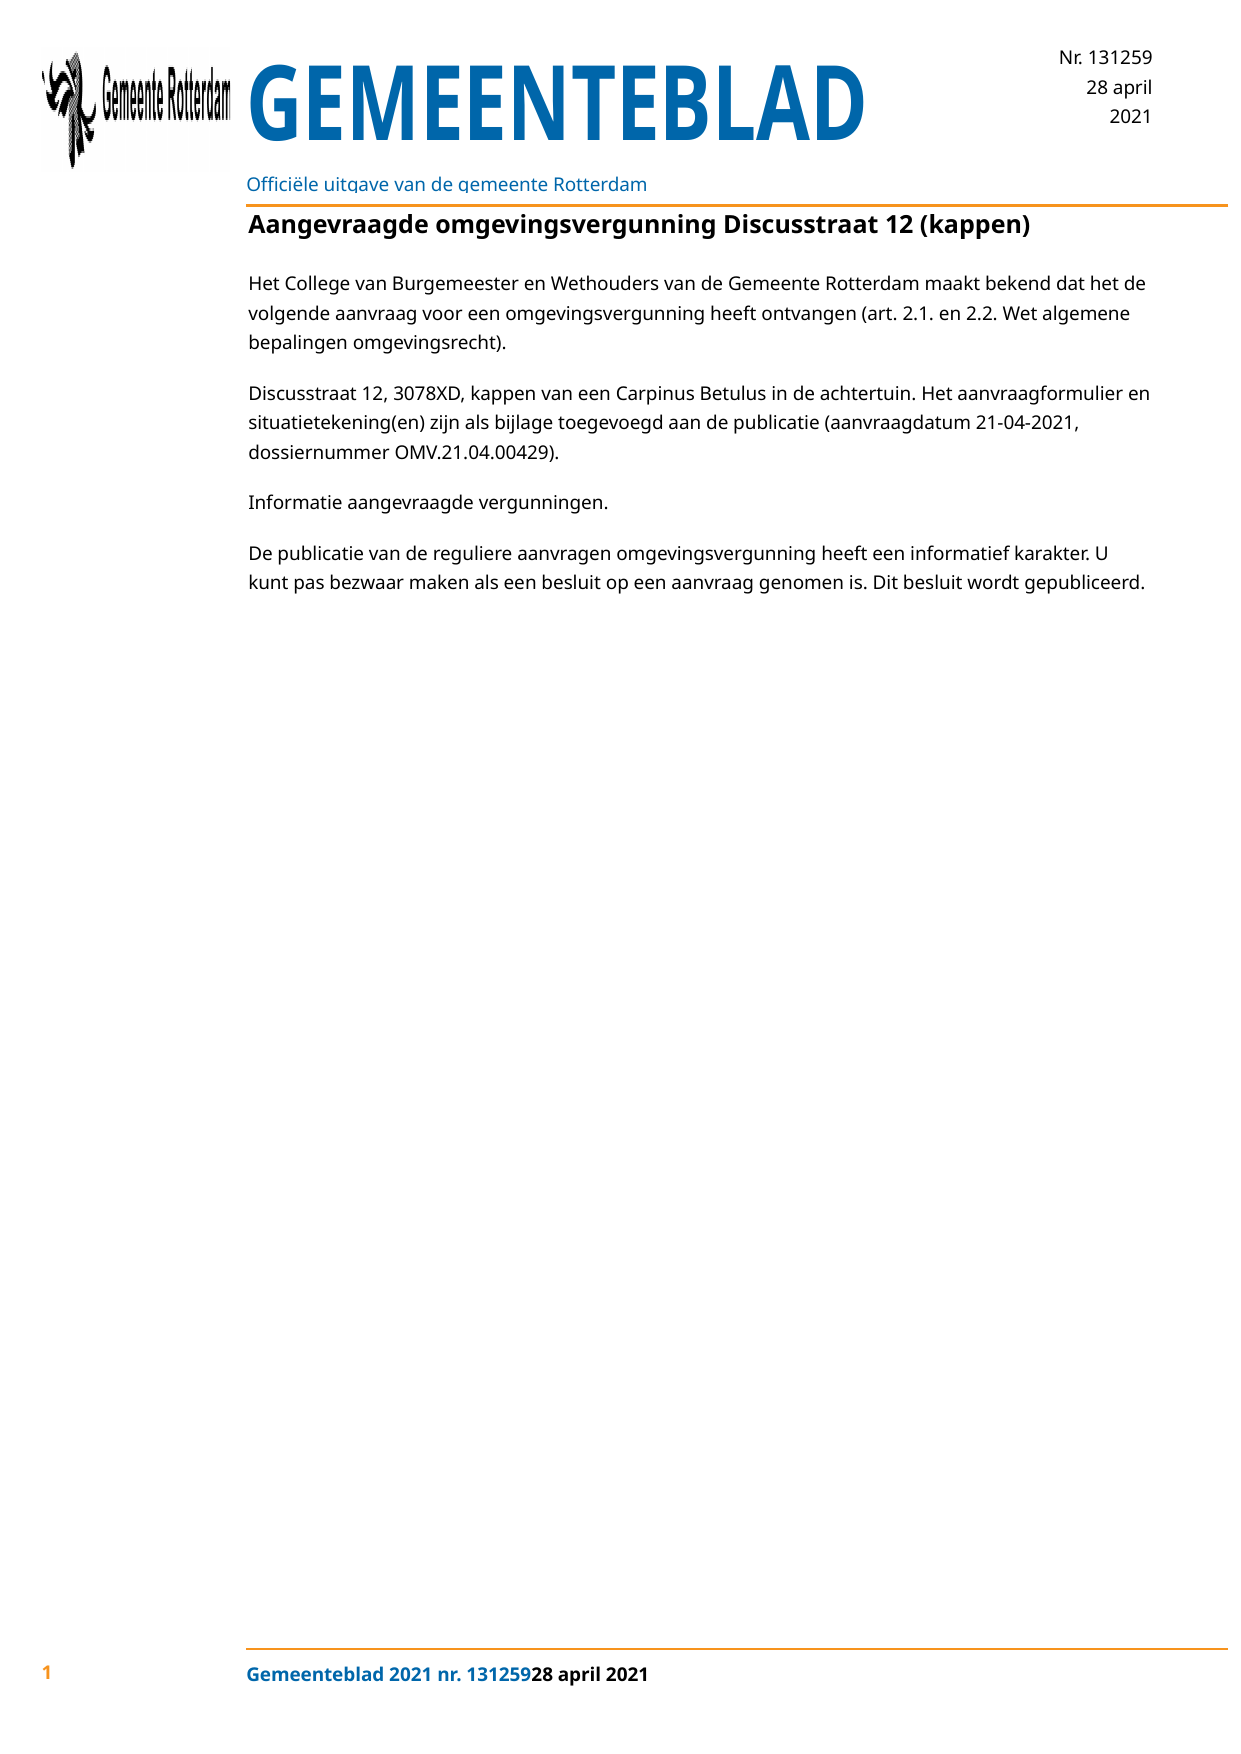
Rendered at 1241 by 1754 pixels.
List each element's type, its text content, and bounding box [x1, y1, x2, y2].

text Het College van Burgemeester en Wethouders van de Gemeente Rotterdam maakt bekend dat het de volgende aanvraag voor een omgevingsvergunning heeft ontvangen (art. 2.1. en 2.2. Wet algemene bepalingen omgevingsrecht). [248, 270, 1152, 355]
text De publicatie van de reguliere aanvragen omgevingsvergunning heeft een informatief karakter. U kunt pas bezwaar maken als een besluit op een aanvraag genomen is. Dit besluit wordt gepubliceerd. [248, 540, 1152, 595]
text Aangevraagde omgevingsvergunning Discusstraat 12 (kappen) [248, 207, 1152, 241]
picture [41, 47, 231, 172]
text Informatie aangevraagde vergunningen. [248, 489, 1152, 515]
text Discusstraat 12, 3078XD, kappen van een Carpinus Betulus in de achtertuin. Het aanvraagformulier en situatietekening(en) zijn als bijlage toegevoegd aan de publicatie (aanvraagdatum 21-04-2021, dossiernummer OMV.21.04.00429). [248, 380, 1152, 465]
